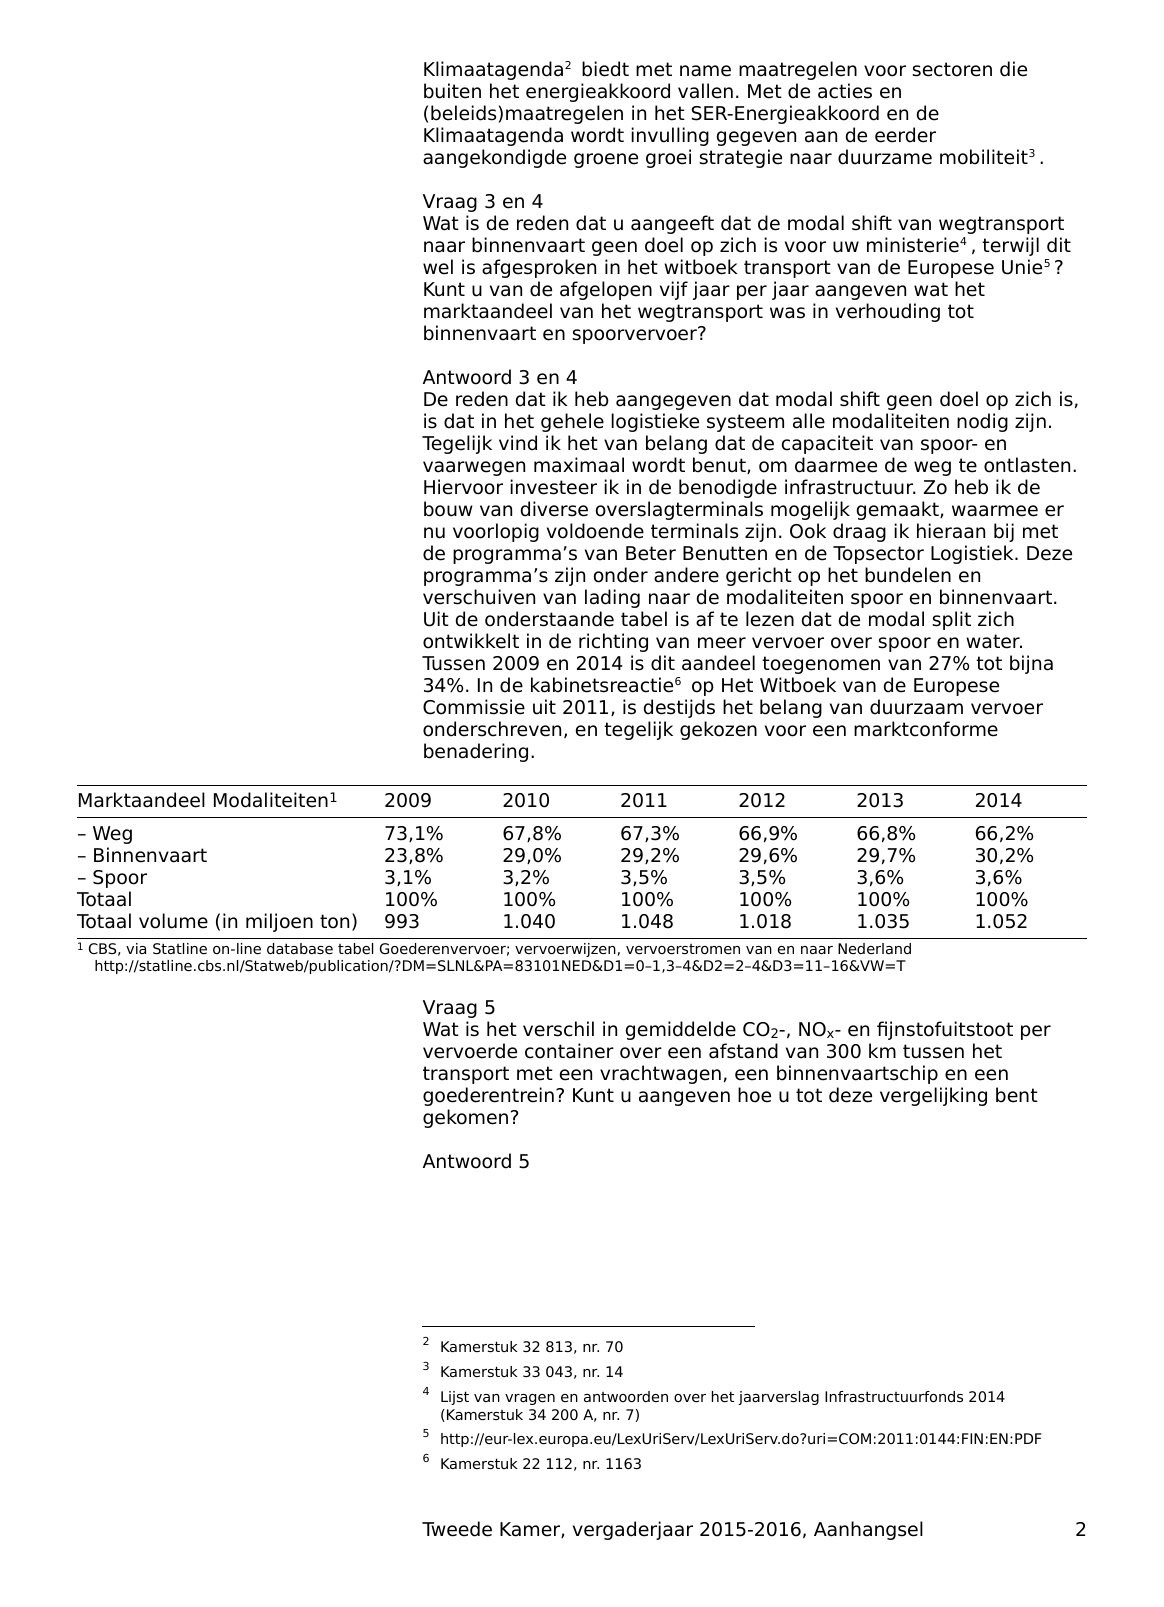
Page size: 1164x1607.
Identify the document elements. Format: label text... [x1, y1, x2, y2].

text Antwoord 3 en 4 [422, 367, 1087, 389]
table_cell 3,6% [969, 867, 1087, 889]
table_cell 66,9% [732, 818, 850, 845]
table_cell Totaal [77, 889, 378, 911]
table_cell 1.052 [969, 911, 1087, 937]
table_cell 23,8% [378, 845, 496, 867]
text Kunt u van de afgelopen vijf jaar per jaar aangeven wat het marktaandeel van het wegtransport was in verhouding tot binnenvaart en spoorvervoer? [422, 279, 1087, 345]
table_cell 3,2% [496, 867, 614, 889]
table_cell 29,2% [614, 845, 732, 867]
table_cell 3,1% [378, 867, 496, 889]
table_cell 100% [614, 889, 732, 911]
text Kamerstuk 22 112, nr. 1163 [422, 1452, 1087, 1474]
table_cell – Binnenvaart [77, 845, 378, 867]
text Wat is de reden dat u aangeeft dat de modal shift van wegtransport naar binnenvaart geen doel op zich is voor uw ministerie, terwijl dit wel is afgesproken in het witboek transport van de Europese Unie? [422, 213, 1087, 279]
table_header 2010 [496, 786, 614, 817]
table_cell 100% [969, 889, 1087, 911]
table_cell – Spoor [77, 867, 378, 889]
text De reden dat ik heb aangegeven dat modal shift geen doel op zich is, is dat in het gehele logistieke systeem alle modaliteiten nodig zijn. Tegelijk vind ik het van belang dat de capaciteit van spoor- en vaarwegen maximaal wordt benut, om daarmee de weg te ontlasten. Hiervoor investeer ik in de benodigde infrastructuur. Zo heb ik de bouw van diverse overslagterminals mogelijk gemaakt, waarmee er nu voorlopig voldoende terminals zijn. Ook draag ik hieraan bij met de programma’s van Beter Benutten en de Topsector Logistiek. Deze programma’s zijn onder andere gericht op het bundelen en verschuiven van lading naar de modaliteiten spoor en binnenvaart. Uit de onderstaande tabel is af te lezen dat de modal split zich ontwikkelt in de richting van meer vervoer over spoor en water. Tussen 2009 en 2014 is dit aandeel toegenomen van 27% tot bijna 34%. In de kabinetsreactie op Het Witboek van de Europese Commissie uit 2011, is destijds het belang van duurzaam vervoer onderschreven, en tegelijk gekozen voor een marktconforme benadering. [422, 389, 1087, 763]
text Klimaatagenda biedt met name maatregelen voor sectoren die buiten het energieakkoord vallen. Met de acties en (beleids)maatregelen in het SER-Energieakkoord en de Klimaatagenda wordt invulling gegeven aan de eerder aangekondigde groene groei strategie naar duurzame mobiliteit. [422, 59, 1087, 169]
table_cell 100% [378, 889, 496, 911]
text Kamerstuk 32 813, nr. 70 [422, 1335, 1087, 1357]
table_header 2009 [378, 786, 496, 817]
table_cell 100% [496, 889, 614, 911]
table_header 2011 [614, 786, 732, 817]
text Antwoord 5 [422, 1151, 1087, 1173]
table_cell 100% [732, 889, 850, 911]
text Vraag 5 [422, 997, 1087, 1019]
table_cell 1.048 [614, 911, 732, 937]
table_cell 1 CBS, via Statline on-line database tabel Goederenvervoer; vervoerwijzen, vervoerstromen van en naar Nederland http://statline.cbs.nl/Statweb/publication/?DM=SLNL&PA=83101NED&D1=0–1,3–4&D2=2–4&D3=11–16&VW=T [77, 939, 1087, 975]
text Vraag 3 en 4 [422, 191, 1087, 213]
text Lijst van vragen en antwoorden over het jaarverslag Infrastructuurfonds 2014 (Kamerstuk 34 200 A, nr. 7) [422, 1385, 1087, 1424]
table_cell 30,2% [969, 845, 1087, 867]
table_cell – Weg [77, 818, 378, 845]
text Wat is het verschil in gemiddelde CO2-, NOx- en fijnstofuitstoot per vervoerde container over een afstand van 300 km tussen het transport met een vrachtwagen, een binnenvaartschip en een goederentrein? Kunt u aangeven hoe u tot deze vergelijking bent gekomen? [422, 1019, 1087, 1129]
table_cell 73,1% [378, 818, 496, 845]
table_cell 100% [850, 889, 968, 911]
table_cell 29,7% [850, 845, 968, 867]
table_cell Totaal volume (in miljoen ton) [77, 911, 378, 937]
table_cell 3,5% [614, 867, 732, 889]
table_cell 3,5% [732, 867, 850, 889]
table_header 2012 [732, 786, 850, 817]
text http://eur-lex.europa.eu/LexUriServ/LexUriServ.do?uri=COM:2011:0144:FIN:EN:PDF [422, 1427, 1087, 1449]
table_cell 67,8% [496, 818, 614, 845]
table_header 2013 [850, 786, 968, 817]
text Kamerstuk 33 043, nr. 14 [422, 1360, 1087, 1382]
table_cell 1.035 [850, 911, 968, 937]
table_cell 1.040 [496, 911, 614, 937]
table_cell 29,6% [732, 845, 850, 867]
table_cell 993 [378, 911, 496, 937]
table_cell 3,6% [850, 867, 968, 889]
table_cell 29,0% [496, 845, 614, 867]
table_header 2014 [969, 786, 1087, 817]
table_cell 1.018 [732, 911, 850, 937]
table_cell 66,8% [850, 818, 968, 845]
table_cell 66,2% [969, 818, 1087, 845]
table_header Marktaandeel Modaliteiten1 [77, 786, 378, 817]
table_cell 67,3% [614, 818, 732, 845]
